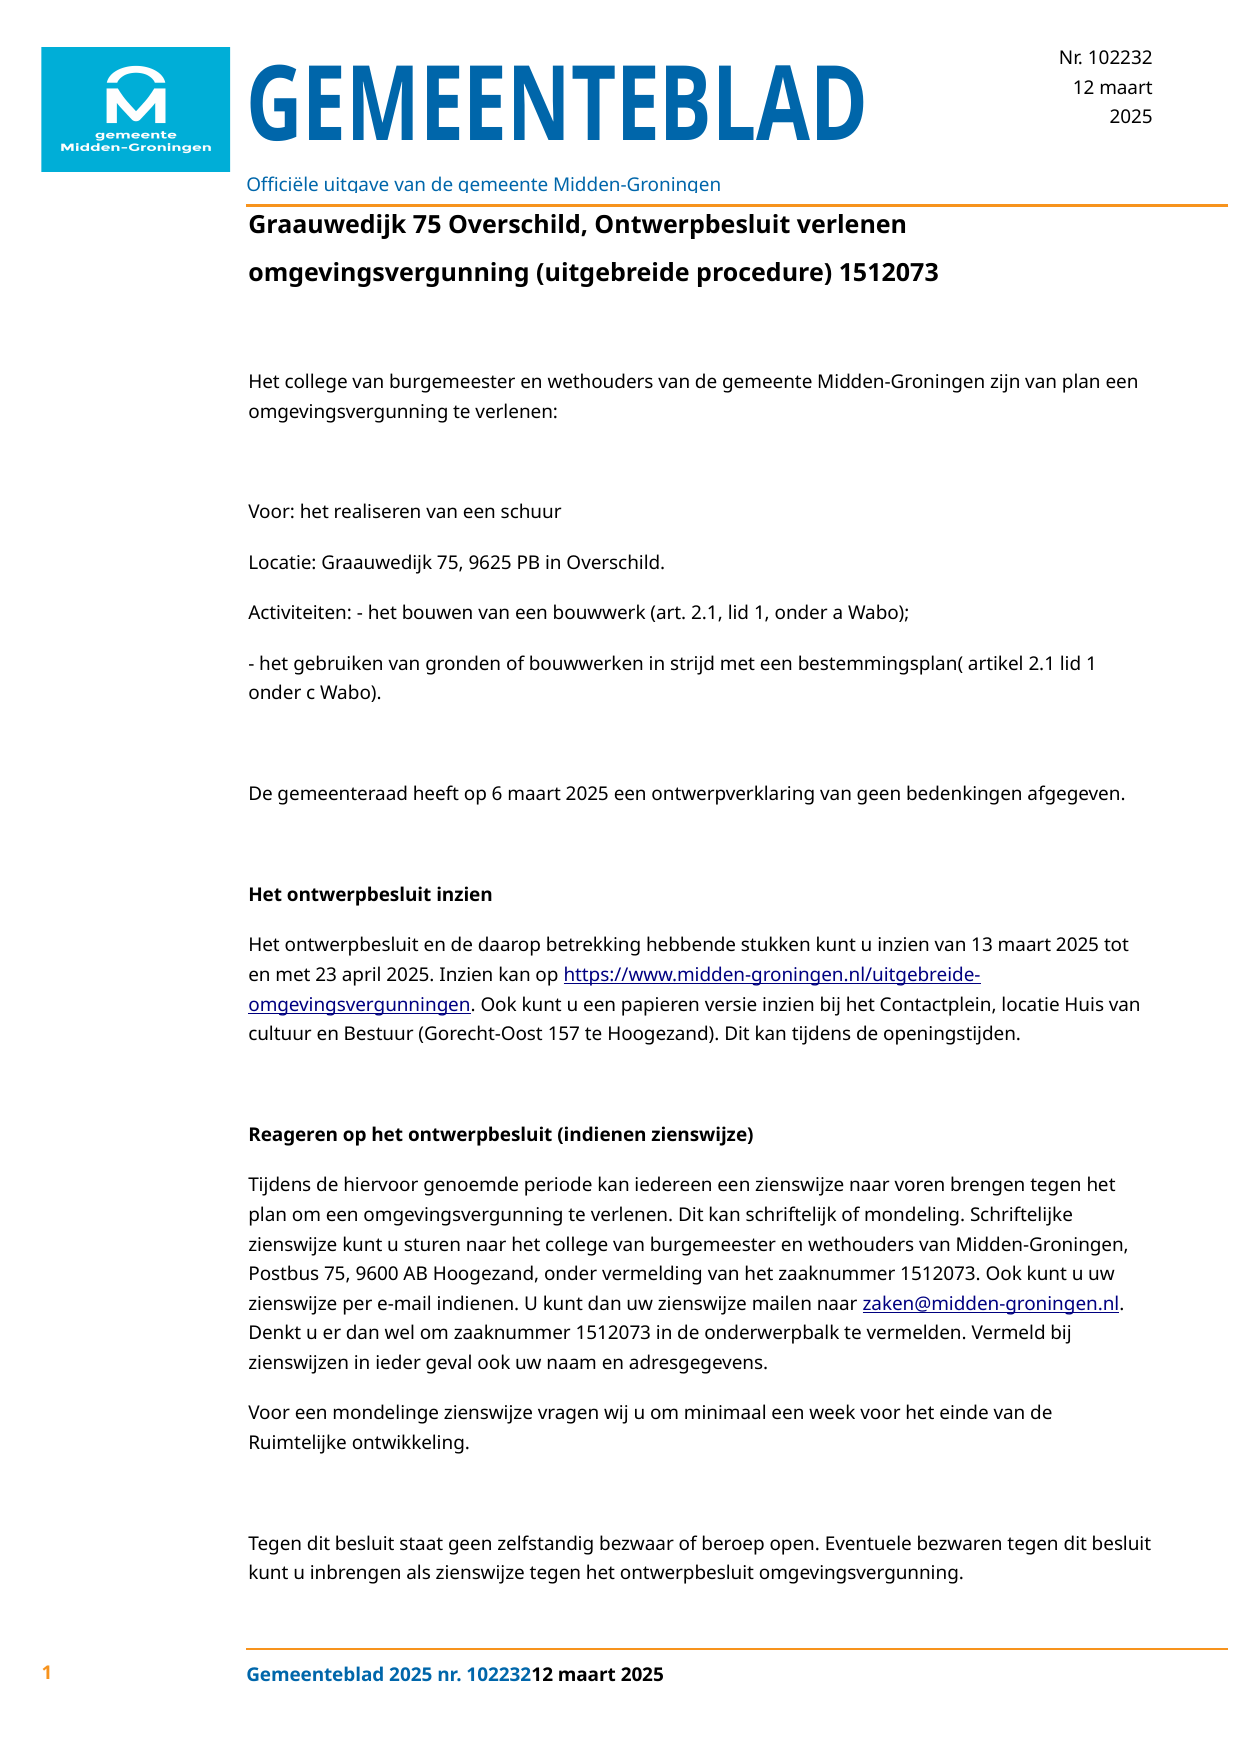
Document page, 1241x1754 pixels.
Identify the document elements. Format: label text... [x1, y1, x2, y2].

text Graauwedijk 75 Overschild, Ontwerpbesluit verlenen omgevingsvergunning (uitgebreide procedure) 1512073 [248, 207, 1152, 288]
text Tijdens de hiervoor genoemde periode kan iedereen een zienswijze naar voren brengen tegen het plan om een omgevingsvergunning te verlenen. Dit kan schriftelijk of mondeling. Schriftelijke zienswijze kunt u sturen naar het college van burgemeester en wethouders van Midden-Groningen, Postbus 75, 9600 AB Hoogezand, onder vermelding van het zaaknummer 1512073. Ook kunt u uw zienswijze per e-mail indienen. U kunt dan uw zienswijze mailen naar zaken@midden-groningen.nl. Denkt u er dan wel om zaaknummer 1512073 in de onderwerpbalk te vermelden. Vermeld bij zienswijzen in ieder geval ook uw naam en adresgegevens. [248, 1172, 1152, 1375]
text - het gebruiken van gronden of bouwwerken in strijd met een bestemmingsplan( artikel 2.1 lid 1 onder c Wabo). [248, 650, 1152, 705]
text Het ontwerpbesluit en de daarop betrekking hebbende stukken kunt u inzien van 13 maart 2025 tot en met 23 april 2025. Inzien kan op https://www.midden-groningen.nl/uitgebreide-omgevingsvergunningen. Ook kunt u een papieren versie inzien bij het Contactplein, locatie Huis van cultuur en Bestuur (Gorecht-Oost 157 te Hoogezand). Dit kan tijdens de openingstijden. [248, 932, 1152, 1046]
picture [184, 146, 190, 153]
picture [107, 89, 165, 122]
text Locatie: Graauwedijk 75, 9625 PB in Overschild. [248, 549, 1152, 575]
text Het ontwerpbesluit inzien [248, 881, 1152, 907]
text Voor: het realiseren van een schuur [248, 499, 1152, 524]
text Voor een mondelinge zienswijze vragen wij u om minimaal een week voor het einde van de Ruimtelijke ontwikkeling. [248, 1399, 1152, 1455]
text Activiteiten: - het bouwen van een bouwwerk (art. 2.1, lid 1, onder a Wabo); [248, 599, 1152, 625]
picture [108, 66, 164, 82]
text Het college van burgemeester en wethouders van de gemeente Midden-Groningen zijn van plan een omgevingsvergunning te verlenen: [248, 368, 1152, 424]
text De gemeenteraad heeft op 6 maart 2025 een ontwerpverklaring van geen bedenkingen afgegeven. [248, 780, 1152, 806]
text Tegen dit besluit staat geen zelfstandig bezwaar of beroep open. Eventuele bezwaren tegen dit besluit kunt u inbrengen als zienswijze tegen het ontwerpbesluit omgevingsvergunning. [248, 1530, 1152, 1585]
text Reageren op het ontwerpbesluit (indienen zienswijze) [248, 1121, 1152, 1147]
